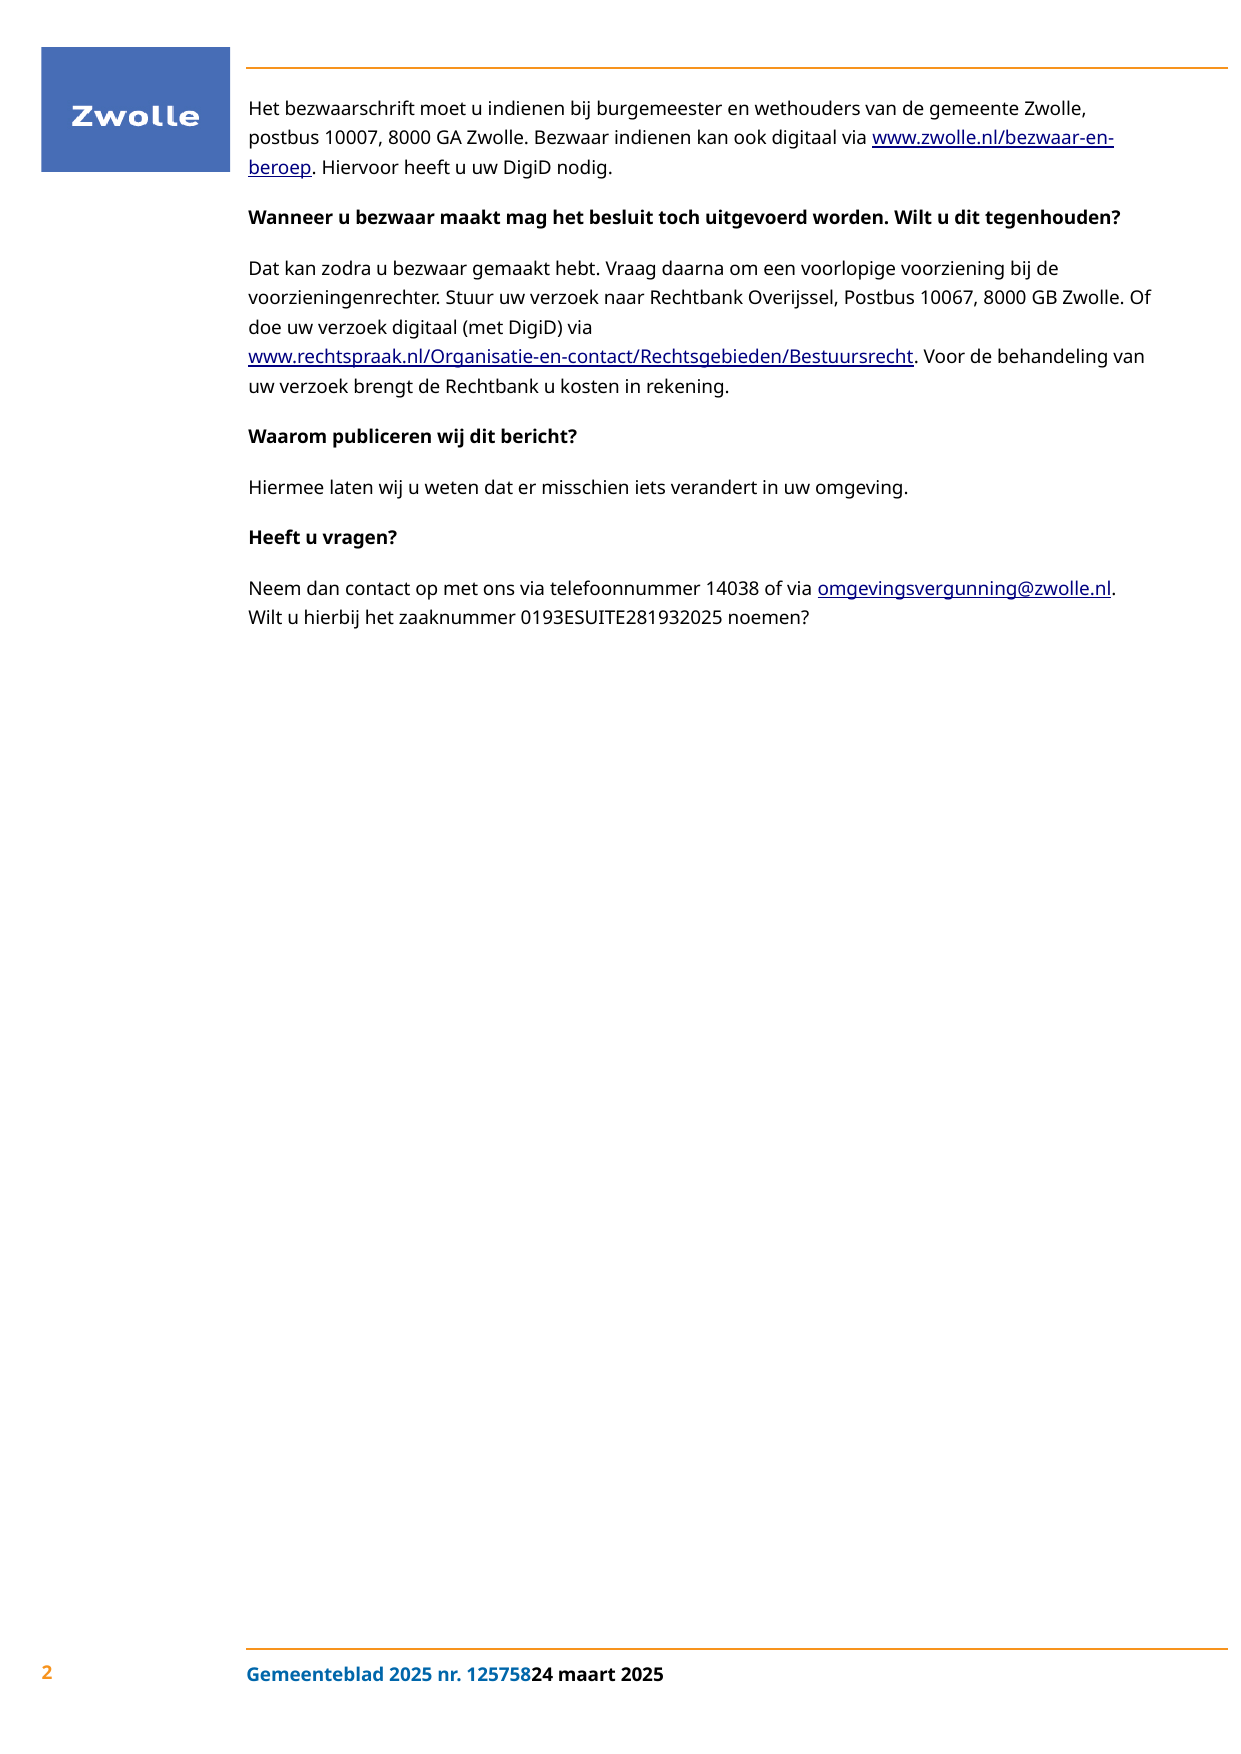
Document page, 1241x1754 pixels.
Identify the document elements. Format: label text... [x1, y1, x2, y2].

text Heeft u vragen? [248, 524, 1152, 550]
text Wanneer u bezwaar maakt mag het besluit toch uitgevoerd worden. Wilt u dit tegenhouden? [248, 204, 1152, 230]
text Waarom publiceren wij dit bericht? [248, 423, 1152, 449]
text Het bezwaarschrift moet u indienen bij burgemeester en wethouders van de gemeente Zwolle, postbus 10007, 8000 GA Zwolle. Bezwaar indienen kan ook digitaal via www.zwolle.nl/bezwaar-en-beroep. Hiervoor heeft u uw DigiD nodig. [248, 95, 1152, 180]
text Hiermee laten wij u weten dat er misschien iets verandert in uw omgeving. [248, 474, 1152, 500]
text Dat kan zodra u bezwaar gemaakt hebt. Vraag daarna om een voorlopige voorziening bij de voorzieningenrechter. Stuur uw verzoek naar Rechtbank Overijssel, Postbus 10067, 8000 GB Zwolle. Of doe uw verzoek digitaal (met DigiD) via www.rechtspraak.nl/Organisatie-en-contact/Rechtsgebieden/Bestuursrecht. Voor de behandeling van uw verzoek brengt de Rechtbank u kosten in rekening. [248, 255, 1152, 399]
text Neem dan contact op met ons via telefoonnummer 14038 of via omgevingsvergunning@zwolle.nl. Wilt u hierbij het zaaknummer 0193ESUITE281932025 noemen? [248, 575, 1152, 630]
picture [41, 47, 231, 172]
